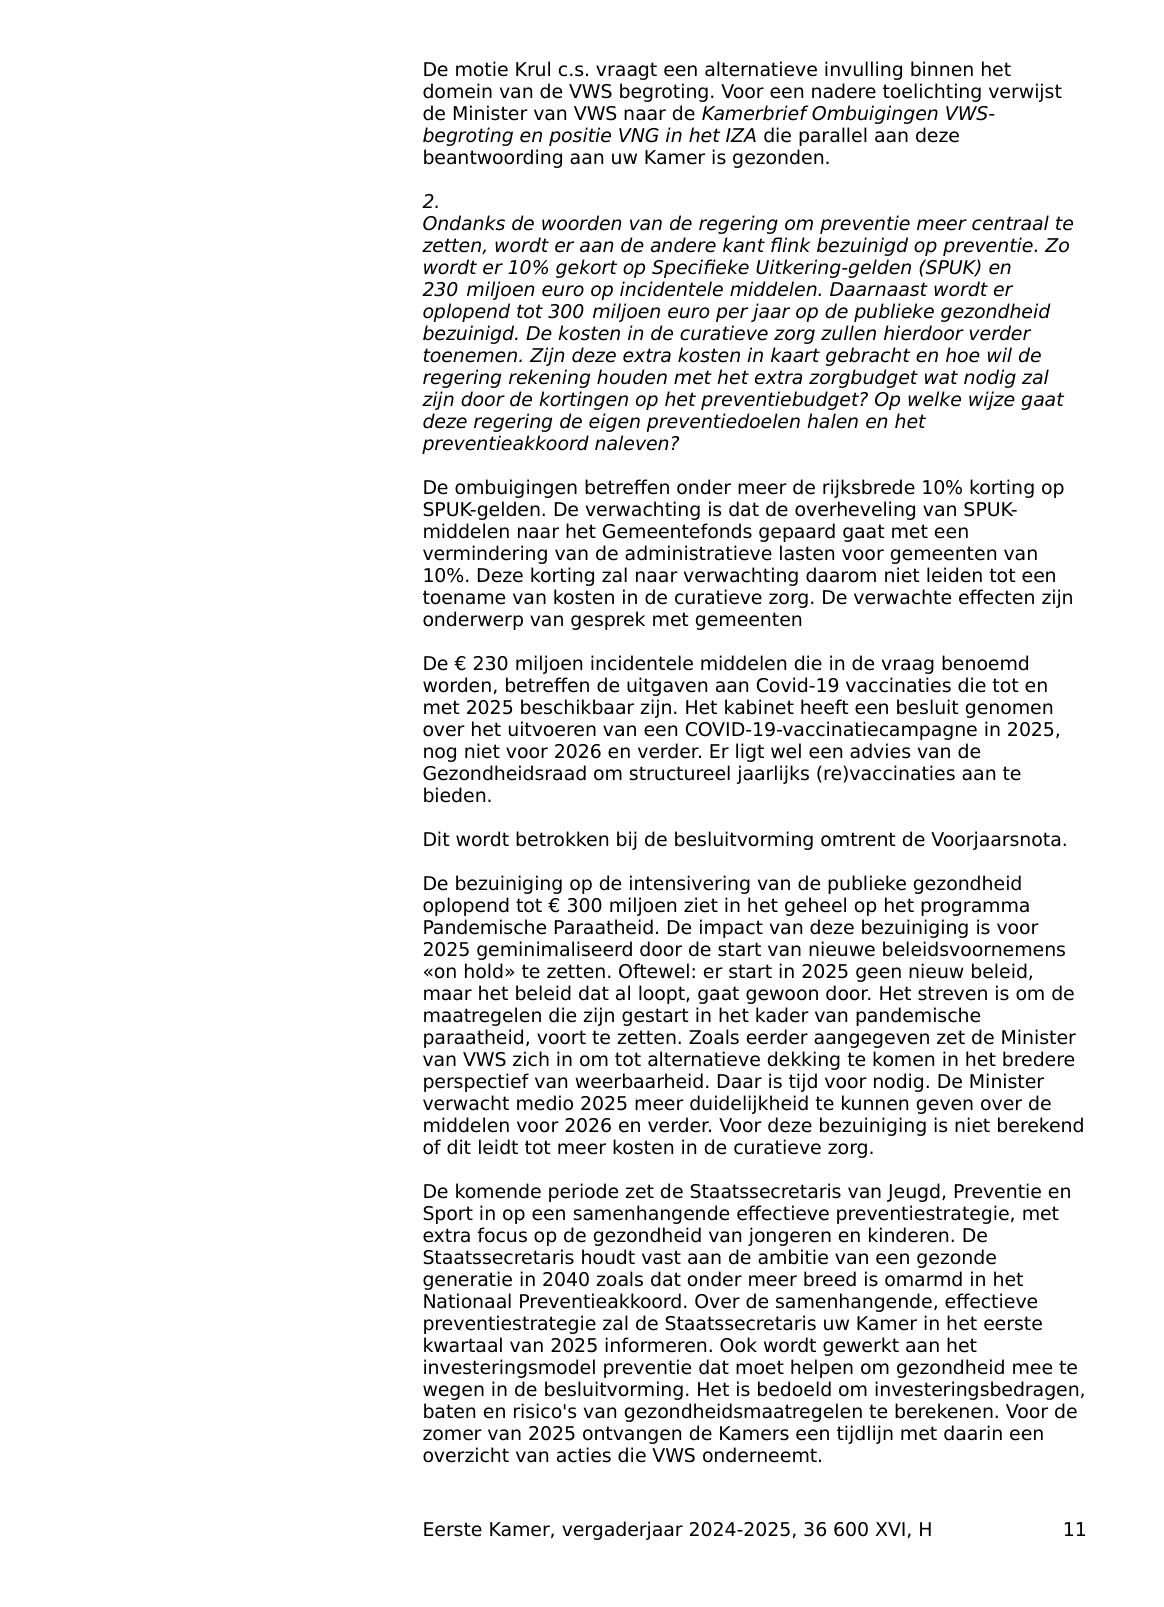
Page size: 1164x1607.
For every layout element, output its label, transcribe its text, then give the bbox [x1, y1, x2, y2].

text De ombuigingen betreffen onder meer de rijksbrede 10% korting op SPUK-gelden. De verwachting is dat de overheveling van SPUK-middelen naar het Gemeentefonds gepaard gaat met een vermindering van de administratieve lasten voor gemeenten van 10%. Deze korting zal naar verwachting daarom niet leiden tot een toename van kosten in de curatieve zorg. De verwachte effecten zijn onderwerp van gesprek met gemeenten [422, 477, 1087, 631]
text Ondanks de woorden van de regering om preventie meer centraal te zetten, wordt er aan de andere kant flink bezuinigd op preventie. Zo wordt er 10% gekort op Specifieke Uitkering-gelden (SPUK) en 230 miljoen euro op incidentele middelen. Daarnaast wordt er oplopend tot 300 miljoen euro per jaar op de publieke gezondheid bezuinigd. De kosten in de curatieve zorg zullen hierdoor verder toenemen. Zijn deze extra kosten in kaart gebracht en hoe wil de regering rekening houden met het extra zorgbudget wat nodig zal zijn door de kortingen op het preventiebudget? Op welke wijze gaat deze regering de eigen preventiedoelen halen en het preventieakkoord naleven? [422, 213, 1087, 455]
text De € 230 miljoen incidentele middelen die in de vraag benoemd worden, betreffen de uitgaven aan Covid-19 vaccinaties die tot en met 2025 beschikbaar zijn. Het kabinet heeft een besluit genomen over het uitvoeren van een COVID-19-vaccinatiecampagne in 2025, nog niet voor 2026 en verder. Er ligt wel een advies van de Gezondheidsraad om structureel jaarlijks (re)vaccinaties aan te bieden. [422, 653, 1087, 807]
text 2. [422, 191, 1087, 213]
text De komende periode zet de Staatssecretaris van Jeugd, Preventie en Sport in op een samenhangende effectieve preventiestrategie, met extra focus op de gezondheid van jongeren en kinderen. De Staatssecretaris houdt vast aan de ambitie van een gezonde generatie in 2040 zoals dat onder meer breed is omarmd in het Nationaal Preventieakkoord. Over de samenhangende, effectieve preventiestrategie zal de Staatssecretaris uw Kamer in het eerste kwartaal van 2025 informeren. Ook wordt gewerkt aan het investeringsmodel preventie dat moet helpen om gezondheid mee te wegen in de besluitvorming. Het is bedoeld om investeringsbedragen, baten en risico's van gezondheidsmaatregelen te berekenen. Voor de zomer van 2025 ontvangen de Kamers een tijdlijn met daarin een overzicht van acties die VWS onderneemt. [422, 1181, 1087, 1467]
text De bezuiniging op de intensivering van de publieke gezondheid oplopend tot € 300 miljoen ziet in het geheel op het programma Pandemische Paraatheid. De impact van deze bezuiniging is voor 2025 geminimaliseerd door de start van nieuwe beleidsvoornemens «on hold» te zetten. Oftewel: er start in 2025 geen nieuw beleid, maar het beleid dat al loopt, gaat gewoon door. Het streven is om de maatregelen die zijn gestart in het kader van pandemische paraatheid, voort te zetten. Zoals eerder aangegeven zet de Minister van VWS zich in om tot alternatieve dekking te komen in het bredere perspectief van weerbaarheid. Daar is tijd voor nodig. De Minister verwacht medio 2025 meer duidelijkheid te kunnen geven over de middelen voor 2026 en verder. Voor deze bezuiniging is niet berekend of dit leidt tot meer kosten in de curatieve zorg. [422, 873, 1087, 1159]
text De motie Krul c.s. vraagt een alternatieve invulling binnen het domein van de VWS begroting. Voor een nadere toelichting verwijst de Minister van VWS naar de Kamerbrief Ombuigingen VWS-begroting en positie VNG in het IZA die parallel aan deze beantwoording aan uw Kamer is gezonden. [422, 59, 1087, 169]
text Dit wordt betrokken bij de besluitvorming omtrent de Voorjaarsnota. [422, 829, 1087, 851]
